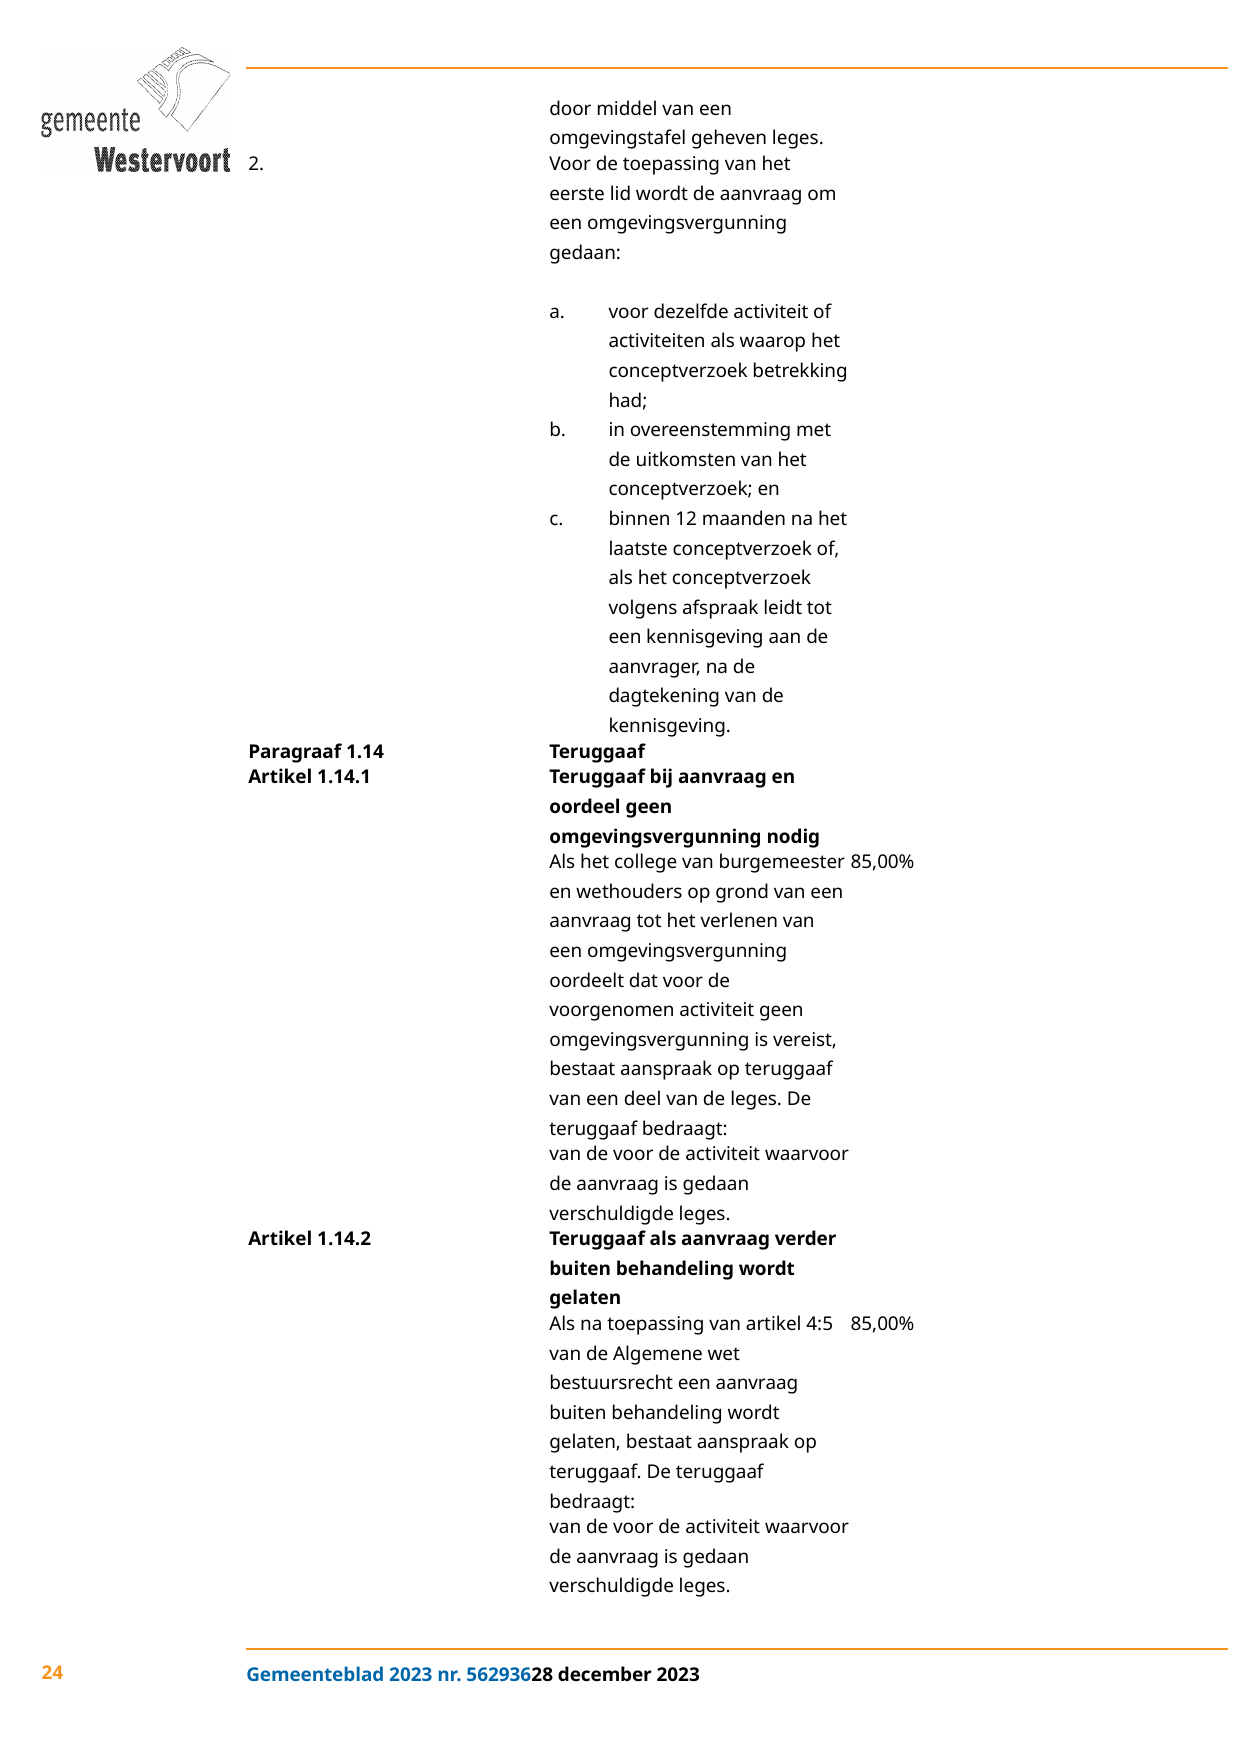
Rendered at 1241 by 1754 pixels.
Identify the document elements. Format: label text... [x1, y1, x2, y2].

table_cell [850, 150, 1152, 738]
table_cell [248, 1514, 549, 1598]
table_cell Artikel 1.14.1 [248, 764, 549, 848]
table_cell Als het college van burgemeester en wethouders op grond van een aanvraag tot het verlenen van een omgevingsvergunning oordeelt dat voor de voorgenomen activiteit geen omgevingsvergunning is vereist, bestaat aanspraak op teruggaaf van een deel van de leges. De teruggaaf bedraagt: [549, 849, 850, 1141]
table_cell van de voor de activiteit waarvoor de aanvraag is gedaan verschuldigde leges. [549, 1141, 850, 1225]
table_cell 2. [248, 150, 549, 738]
table_cell Als na toepassing van artikel 4:5 van de Algemene wet bestuursrecht een aanvraag buiten behandeling wordt gelaten, bestaat aanspraak op teruggaaf. De teruggaaf bedraagt: [549, 1310, 850, 1513]
table_cell [850, 1225, 1152, 1310]
table_cell [850, 1514, 1152, 1598]
table_cell Teruggaaf [549, 738, 850, 764]
table_cell door middel van een omgevingstafel geheven leges. [549, 95, 850, 150]
table_cell [248, 1141, 549, 1225]
table_cell [850, 95, 1152, 150]
picture [41, 47, 231, 172]
table_cell [248, 849, 549, 1141]
table_cell Voor de toepassing van het eerste lid wordt de aanvraag om een omgevingsvergunning gedaan: voor dezelfde activiteit of activiteiten als waarop het conceptverzoek betrekking had; in overeenstemming met de uitkomsten van het conceptverzoek; en binnen 12 maanden na het laatste conceptverzoek of, als het conceptverzoek volgens afspraak leidt tot een kennisgeving aan de aanvrager, na de dagtekening van de kennisgeving. [549, 150, 850, 738]
table_cell Paragraaf 1.14 [248, 738, 549, 764]
table_cell van de voor de activiteit waarvoor de aanvraag is gedaan verschuldigde leges. [549, 1514, 850, 1598]
table_cell Teruggaaf als aanvraag verder buiten behandeling wordt gelaten [549, 1225, 850, 1310]
table_cell [248, 95, 549, 150]
table_cell 85,00% [850, 849, 1152, 1141]
table_cell [850, 738, 1152, 764]
table_cell 85,00% [850, 1310, 1152, 1513]
table_cell [850, 1141, 1152, 1225]
table_cell [850, 764, 1152, 848]
table_cell Artikel 1.14.2 [248, 1225, 549, 1310]
table_cell [248, 1310, 549, 1513]
table_cell Teruggaaf bij aanvraag en oordeel geen omgevingsvergunning nodig [549, 764, 850, 848]
